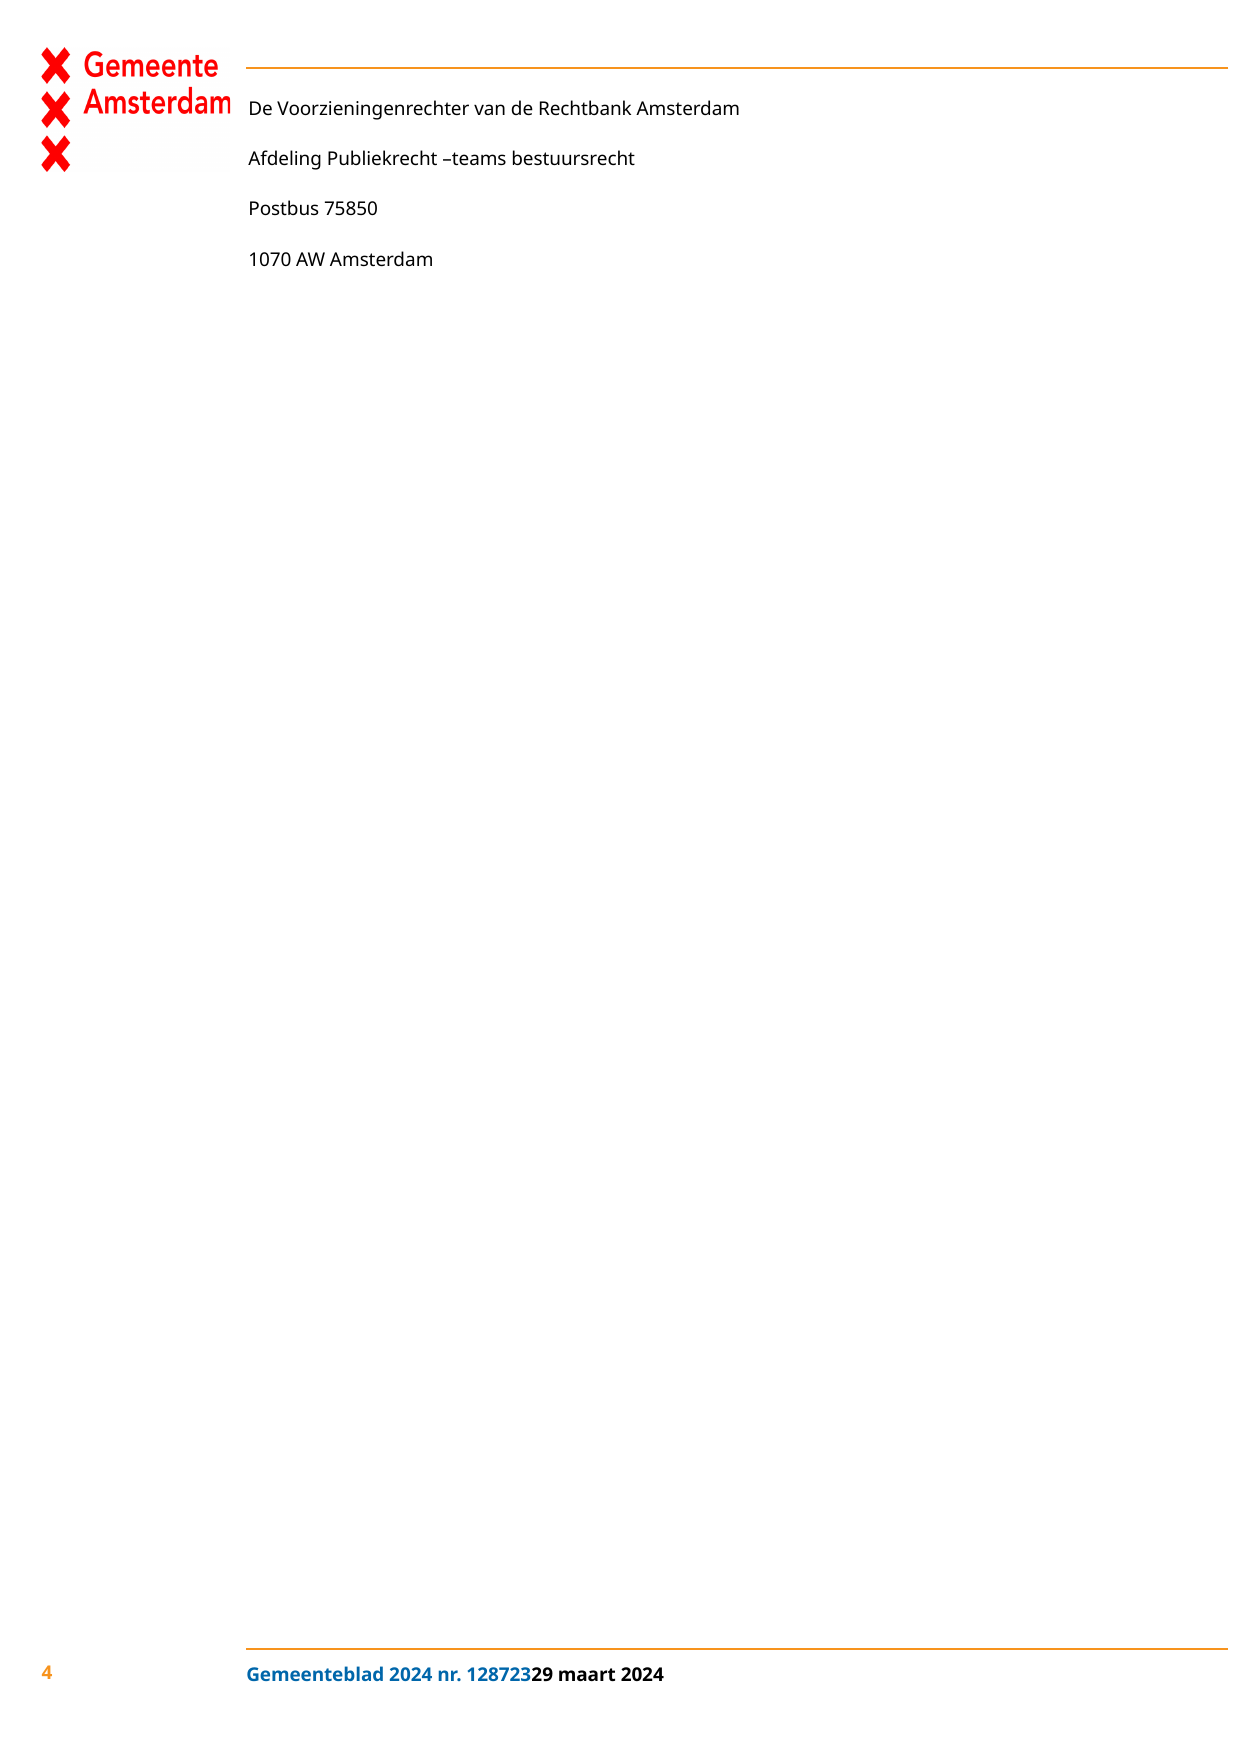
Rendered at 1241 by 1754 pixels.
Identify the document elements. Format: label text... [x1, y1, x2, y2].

text Afdeling Publiekrecht –teams bestuursrecht [248, 145, 1152, 171]
picture [41, 47, 231, 172]
text De Voorzieningenrechter van de Rechtbank Amsterdam [248, 95, 1152, 121]
text 1070 AW Amsterdam [248, 246, 1152, 272]
text Postbus 75850 [248, 196, 1152, 221]
